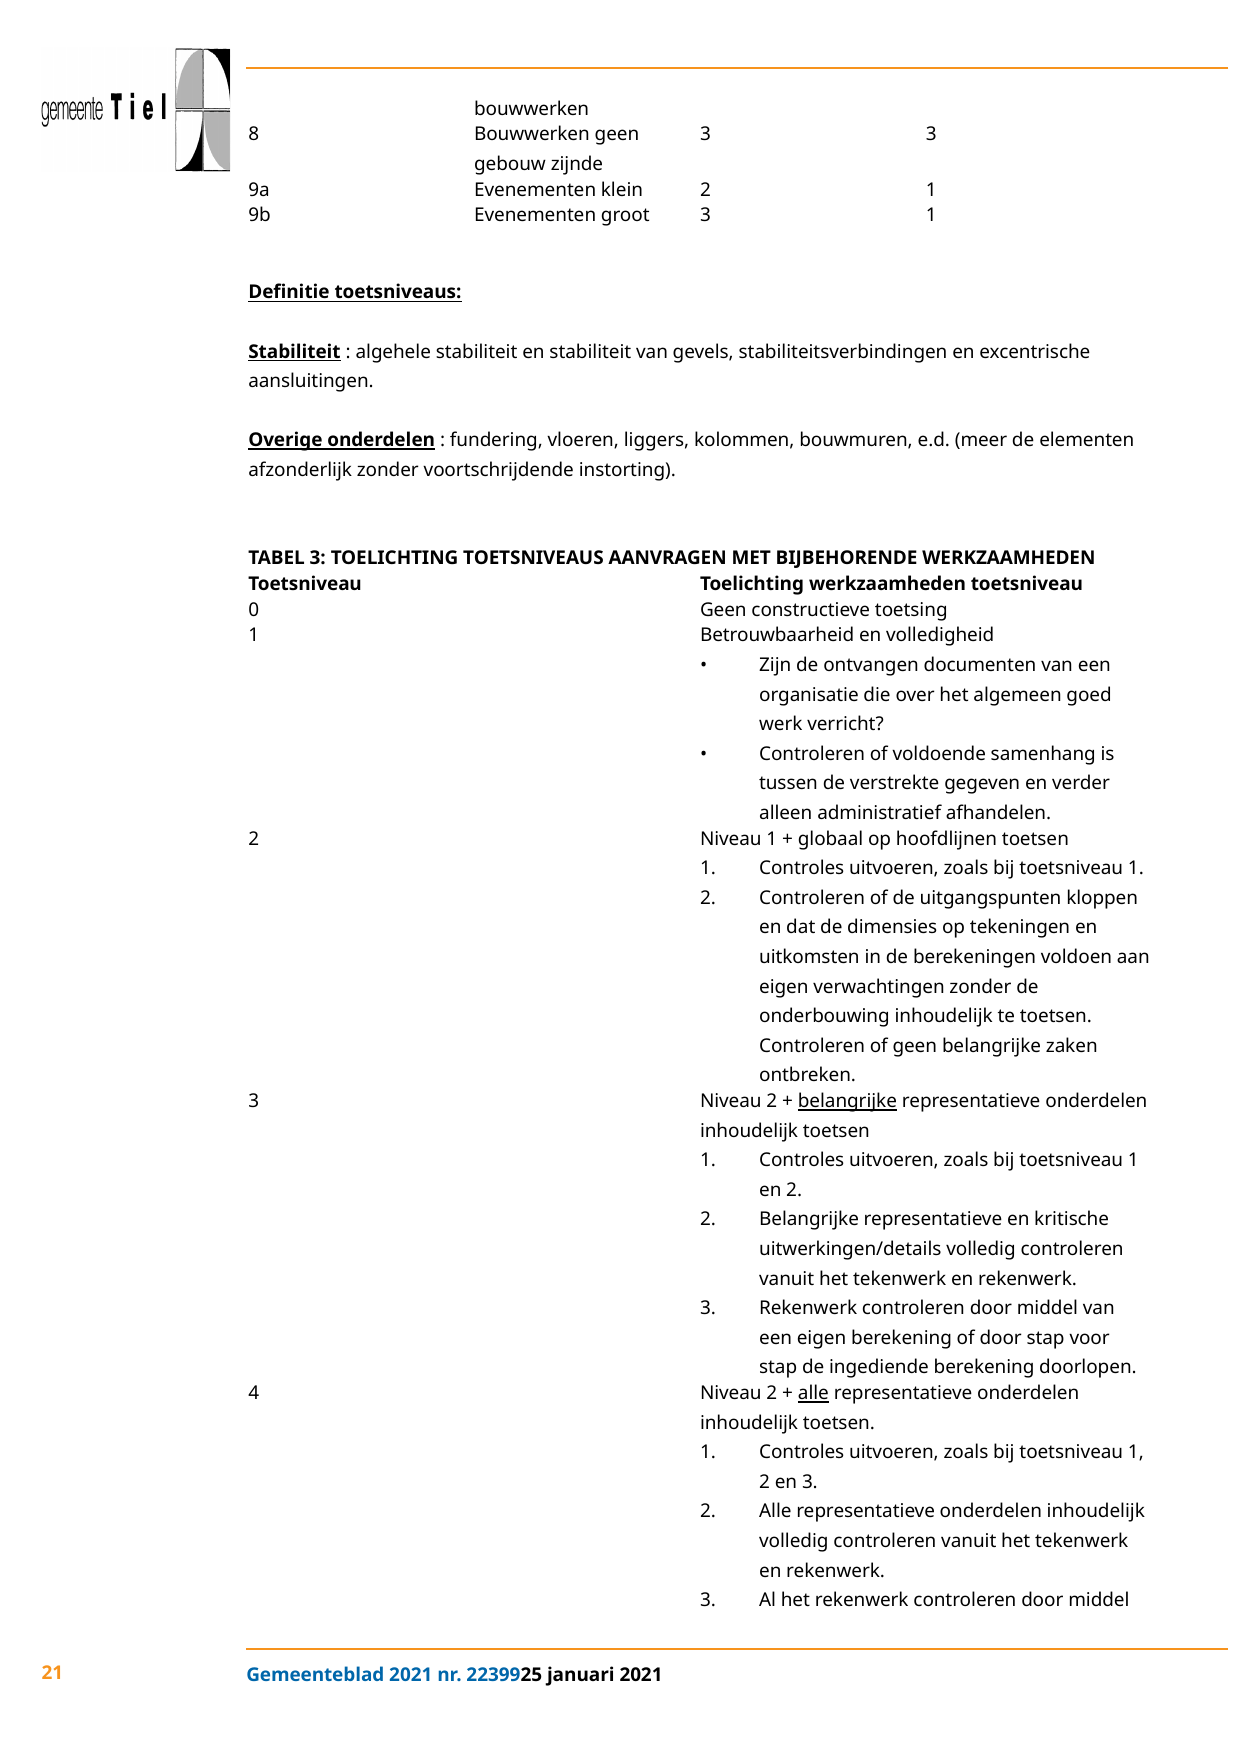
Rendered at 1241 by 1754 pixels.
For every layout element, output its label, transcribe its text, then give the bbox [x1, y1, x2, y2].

table_cell Niveau 2 + alle representatieve onderdelen inhoudelijk toetsen. Controles uitvoeren, zoals bij toetsniveau 1, 2 en 3. Alle representatieve onderdelen inhoudelijk volledig controleren vanuit het tekenwerk en rekenwerk. Al het rekenwerk controleren door middel [700, 1379, 1152, 1612]
table_cell 1 [926, 176, 1152, 202]
table_cell Bouwwerken geen gebouw zijnde [474, 121, 700, 176]
table_cell Definitie toetsniveaus: Stabiliteit : algehele stabiliteit en stabiliteit van gevels, stabiliteitsverbindingen en excentrische aansluitingen. Overige onderdelen : fundering, vloeren, liggers, kolommen, bouwmuren, e.d. (meer de elementen afzonderlijk zonder voortschrijdende instorting). [248, 279, 1152, 482]
table_cell bouwwerken [474, 95, 700, 121]
picture [41, 47, 231, 172]
table_cell 2 [248, 825, 700, 1087]
table_cell 4 [248, 1379, 700, 1612]
table_cell [926, 95, 1152, 121]
table_cell 0 [248, 596, 700, 622]
table_cell 9a [248, 176, 474, 202]
table_cell 3 [926, 121, 1152, 176]
table_cell Niveau 1 + globaal op hoofdlijnen toetsen Controles uitvoeren, zoals bij toetsniveau 1. Controleren of de uitgangspunten kloppen en dat de dimensies op tekeningen en uitkomsten in de berekeningen voldoen aan eigen verwachtingen zonder de onderbouwing inhoudelijk te toetsen. Controleren of geen belangrijke zaken ontbreken. [700, 825, 1152, 1087]
table_cell Betrouwbaarheid en volledigheid Zijn de ontvangen documenten van een organisatie die over het algemeen goed werk verricht? Controleren of voldoende samenhang is tussen de verstrekte gegeven en verder alleen administratief afhandelen. [700, 622, 1152, 825]
table_cell Geen constructieve toetsing [700, 596, 1152, 622]
table_cell Evenementen groot [474, 202, 700, 227]
table_cell 9b [248, 202, 474, 227]
table_cell 3 [700, 202, 926, 227]
table_header TABEL 3: TOELICHTING TOETSNIVEAUS AANVRAGEN MET BIJBEHORENDE WERKZAAMHEDEN [248, 545, 1152, 570]
table_cell 1 [926, 202, 1152, 227]
table_cell 3 [248, 1087, 700, 1379]
table_cell Toetsniveau [248, 570, 700, 596]
table_cell 2 [700, 176, 926, 202]
table_cell Niveau 2 + belangrijke representatieve onderdelen inhoudelijk toetsen Controles uitvoeren, zoals bij toetsniveau 1 en 2. Belangrijke representatieve en kritische uitwerkingen/details volledig controleren vanuit het tekenwerk en rekenwerk. Rekenwerk controleren door middel van een eigen berekening of door stap voor stap de ingediende berekening doorlopen. [700, 1087, 1152, 1379]
table_cell Toelichting werkzaamheden toetsniveau [700, 570, 1152, 596]
table_cell 3 [700, 121, 926, 176]
table_cell 1 [248, 622, 700, 825]
table_cell [700, 95, 926, 121]
table_cell [248, 95, 474, 121]
table_cell 8 [248, 121, 474, 176]
table_cell Evenementen klein [474, 176, 700, 202]
table_cell [248, 253, 1152, 279]
table_cell [248, 227, 1152, 253]
